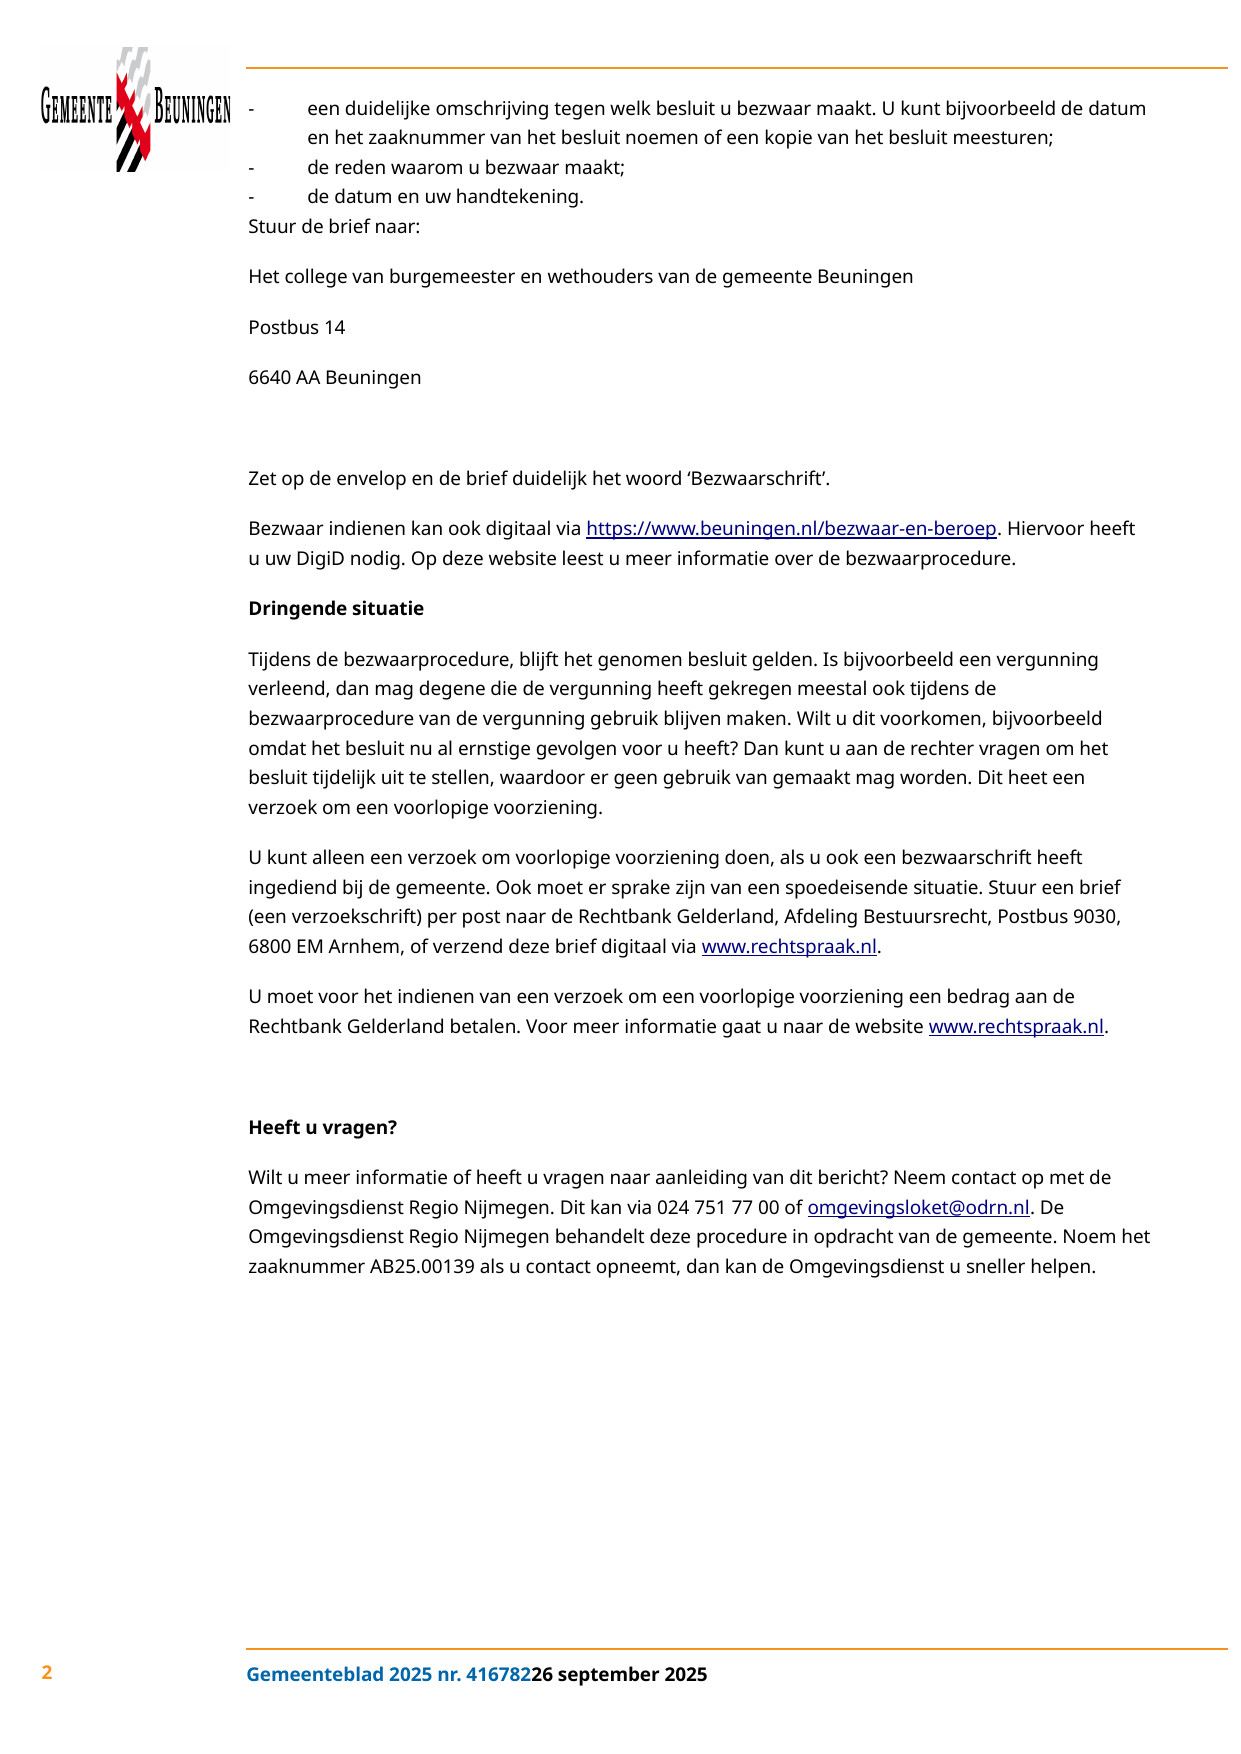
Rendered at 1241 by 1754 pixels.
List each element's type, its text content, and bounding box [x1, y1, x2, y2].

text Zet op de envelop en de brief duidelijk het woord ‘Bezwaarschrift’. [248, 465, 1152, 491]
text Stuur de brief naar: [248, 213, 1152, 239]
text Bezwaar indienen kan ook digitaal via https://www.beuningen.nl/bezwaar-en-beroep. Hiervoor heeft u uw DigiD nodig. Op deze website leest u meer informatie over de bezwaarprocedure. [248, 516, 1152, 571]
text Heeft u vragen? [248, 1114, 1152, 1140]
text U moet voor het indienen van een verzoek om een voorlopige voorziening een bedrag aan de Rechtbank Gelderland betalen. Voor meer informatie gaat u naar de website www.rechtspraak.nl. [248, 983, 1152, 1039]
text Het college van burgemeester en wethouders van de gemeente Beuningen [248, 263, 1152, 289]
list een duidelijke omschrijving tegen welk besluit u bezwaar maakt. U kunt bijvoorbeeld de datum en het zaaknummer van het besluit noemen of een kopie van het besluit meesturen; [248, 95, 1152, 150]
text Wilt u meer informatie of heeft u vragen naar aanleiding van dit bericht? Neem contact op met de Omgevingsdienst Regio Nijmegen. Dit kan via 024 751 77 00 of omgevingsloket@odrn.nl. De Omgevingsdienst Regio Nijmegen behandelt deze procedure in opdracht van de gemeente. Noem het zaaknummer AB25.00139 als u contact opneemt, dan kan de Omgevingsdienst u sneller helpen. [248, 1164, 1152, 1279]
text U kunt alleen een verzoek om voorlopige voorziening doen, als u ook een bezwaarschrift heeft ingediend bij de gemeente. Ook moet er sprake zijn van een spoedeisende situatie. Stuur een brief (een verzoekschrift) per post naar de Rechtbank Gelderland, Afdeling Bestuursrecht, Postbus 9030, 6800 EM Arnhem, of verzend deze brief digitaal via www.rechtspraak.nl. [248, 844, 1152, 959]
text 6640 AA Beuningen [248, 364, 1152, 390]
text Tijdens de bezwaarprocedure, blijft het genomen besluit gelden. Is bijvoorbeeld een vergunning verleend, dan mag degene die de vergunning heeft gekregen meestal ook tijdens de bezwaarprocedure van de vergunning gebruik blijven maken. Wilt u dit voorkomen, bijvoorbeeld omdat het besluit nu al ernstige gevolgen voor u heeft? Dan kunt u aan de rechter vragen om het besluit tijdelijk uit te stellen, waardoor er geen gebruik van gemaakt mag worden. Dit heet een verzoek om een voorlopige voorziening. [248, 646, 1152, 820]
picture [41, 47, 231, 172]
list de datum en uw handtekening. [248, 183, 1152, 209]
text Dringende situatie [248, 596, 1152, 621]
list de reden waarom u bezwaar maakt; [248, 154, 1152, 180]
text Postbus 14 [248, 314, 1152, 340]
